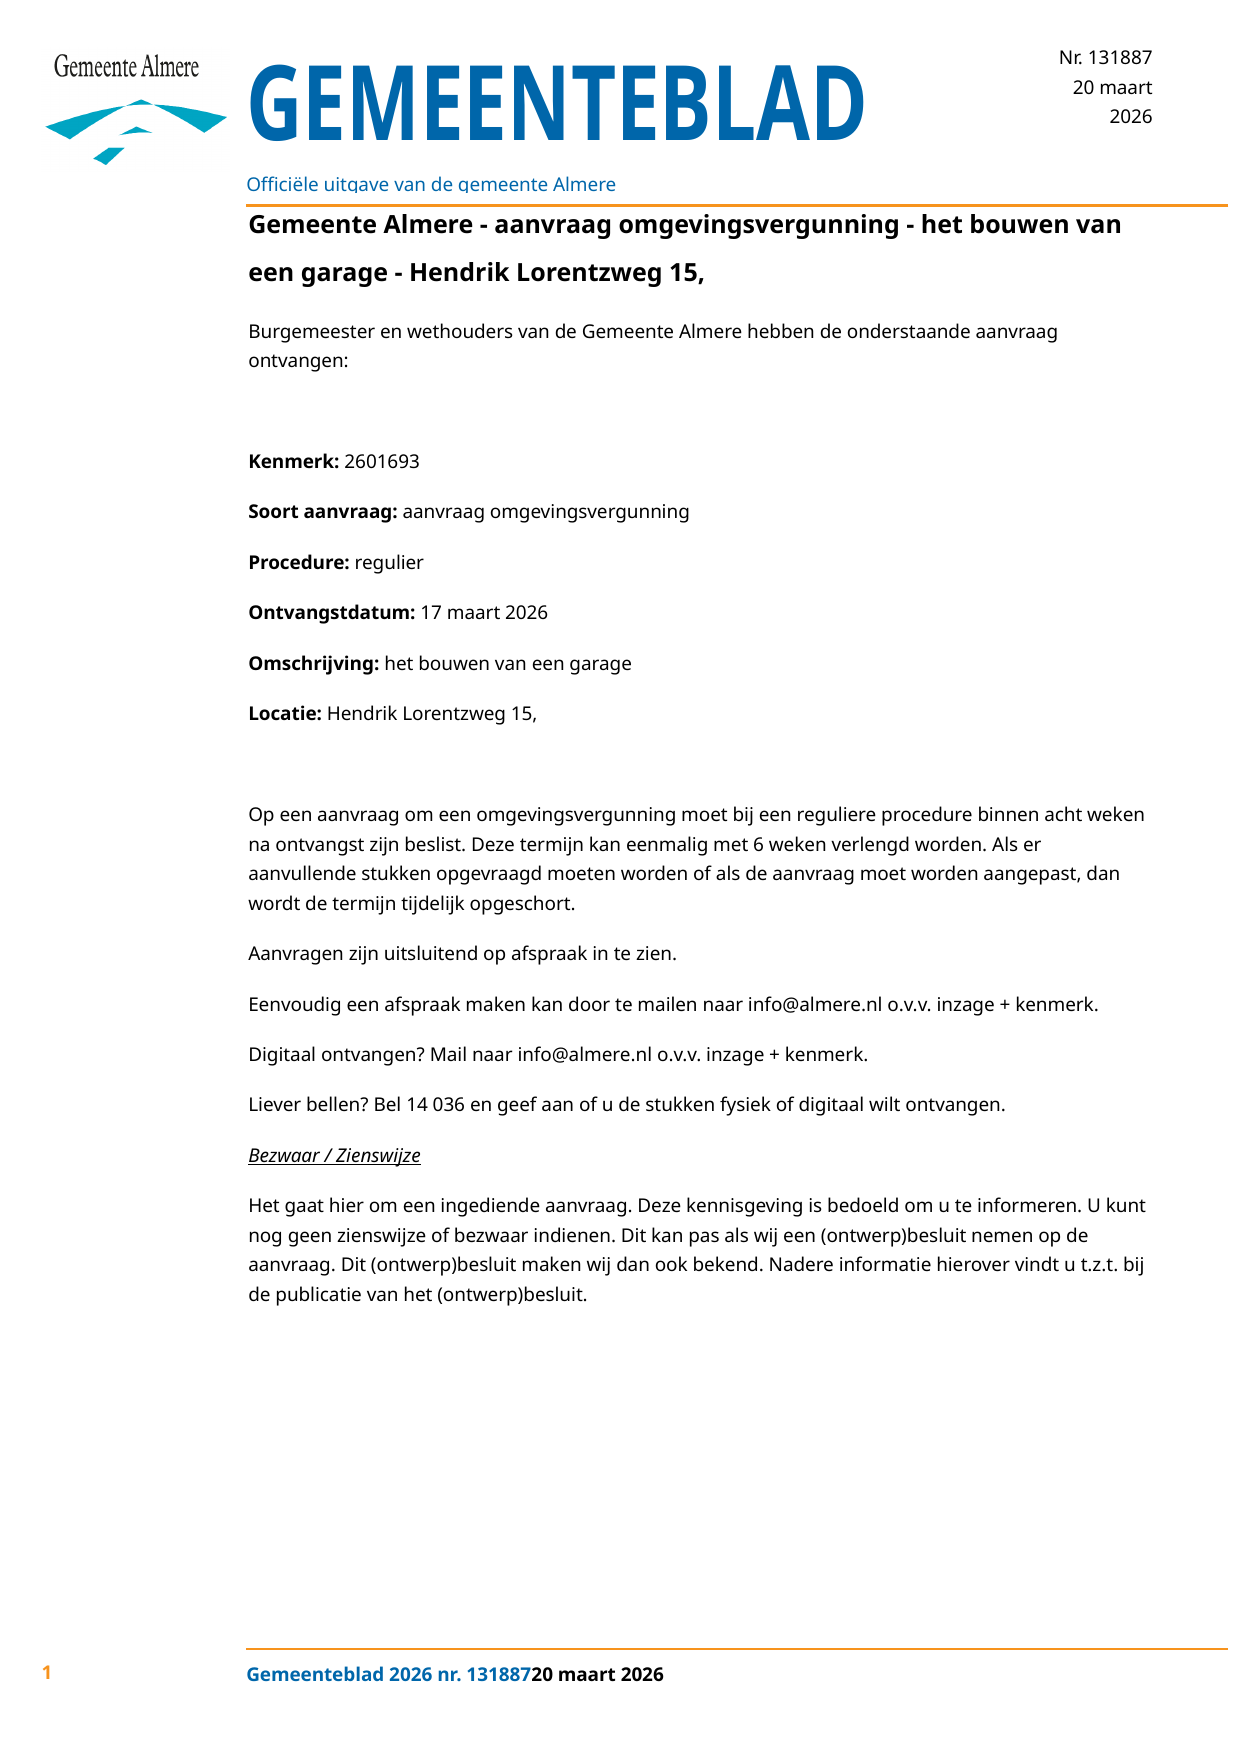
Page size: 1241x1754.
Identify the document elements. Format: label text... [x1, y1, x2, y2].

text Eenvoudig een afspraak maken kan door te mailen naar info@almere.nl o.v.v. inzage + kenmerk. [248, 991, 1152, 1017]
text Soort aanvraag: aanvraag omgevingsvergunning [248, 499, 1152, 524]
text Kenmerk: 2601693 [248, 448, 1152, 474]
text Locatie: Hendrik Lorentzweg 15, [248, 700, 1152, 726]
text Ontvangstdatum: 17 maart 2026 [248, 599, 1152, 625]
text Het gaat hier om een ingediende aanvraag. Deze kennisgeving is bedoeld om u te informeren. U kunt nog geen zienswijze of bezwaar indienen. Dit kan pas als wij een (ontwerp)besluit nemen op de aanvraag. Dit (ontwerp)besluit maken wij dan ook bekend. Nadere informatie hierover vindt u t.z.t. bij de publicatie van het (ontwerp)besluit. [248, 1192, 1152, 1307]
text Liever bellen? Bel 14 036 en geef aan of u de stukken fysiek of digitaal wilt ontvangen. [248, 1092, 1152, 1117]
text Op een aanvraag om een omgevingsvergunning moet bij een reguliere procedure binnen acht weken na ontvangst zijn beslist. Deze termijn kan eenmalig met 6 weken verlengd worden. Als er aanvullende stukken opgevraagd moeten worden of als de aanvraag moet worden aangepast, dan wordt de termijn tijdelijk opgeschort. [248, 801, 1152, 916]
text Omschrijving: het bouwen van een garage [248, 650, 1152, 676]
picture [41, 47, 231, 172]
text Digitaal ontvangen? Mail naar info@almere.nl o.v.v. inzage + kenmerk. [248, 1041, 1152, 1067]
text Aanvragen zijn uitsluitend op afspraak in te zien. [248, 940, 1152, 966]
text Gemeente Almere - aanvraag omgevingsvergunning - het bouwen van een garage - Hendrik Lorentzweg 15, [248, 207, 1152, 288]
text Procedure: regulier [248, 549, 1152, 575]
text Bezwaar / Zienswijze [248, 1142, 1152, 1168]
text Burgemeester en wethouders van de Gemeente Almere hebben de onderstaande aanvraag ontvangen: [248, 318, 1152, 373]
